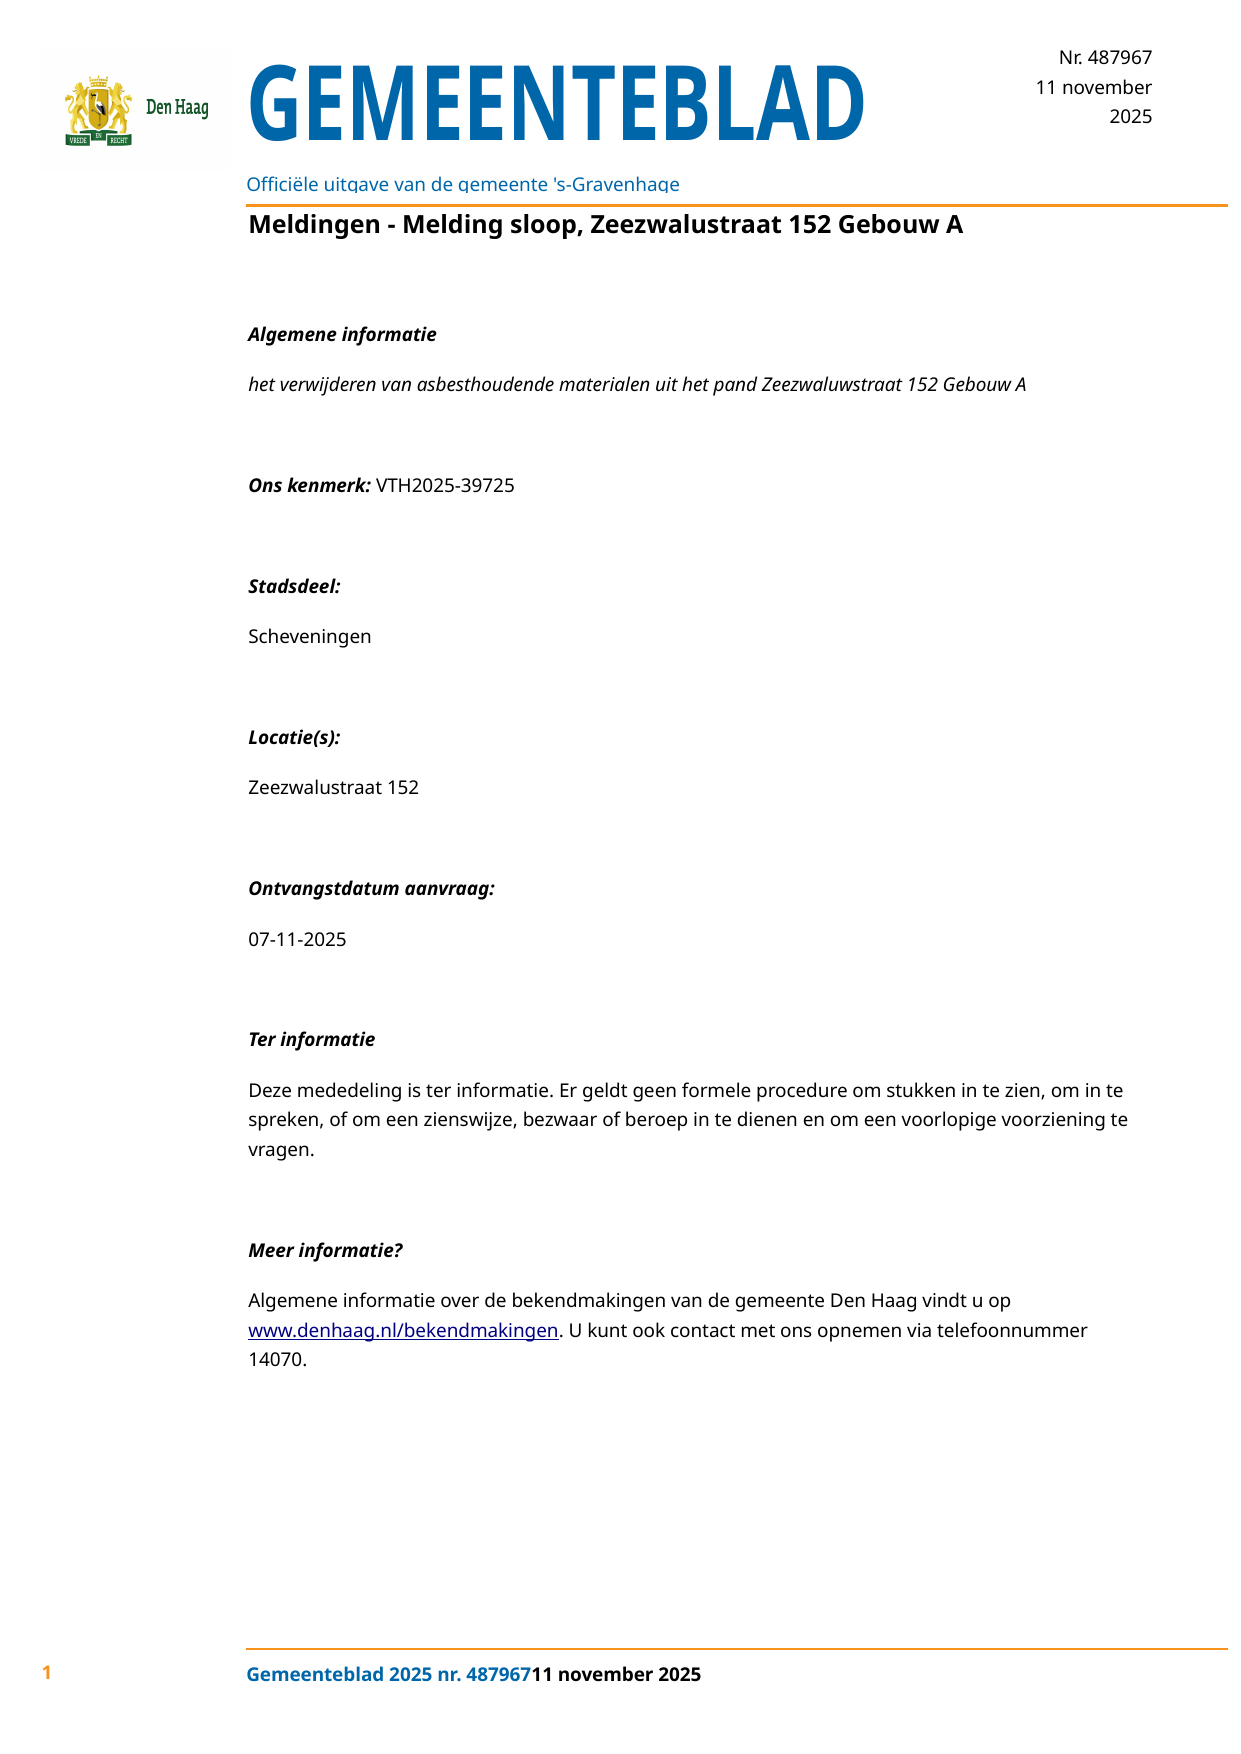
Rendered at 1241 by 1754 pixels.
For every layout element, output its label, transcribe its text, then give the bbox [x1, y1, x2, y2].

picture [41, 47, 231, 172]
text Ontvangstdatum aanvraag: [248, 875, 1152, 901]
text het verwijderen van asbesthoudende materialen uit het pand Zeezwaluwstraat 152 Gebouw A [248, 371, 1152, 397]
text Meer informatie? [248, 1237, 1152, 1263]
text Ons kenmerk: VTH2025-39725 [248, 472, 1152, 498]
text Scheveningen [248, 623, 1152, 649]
text Locatie(s): [248, 724, 1152, 750]
text Zeezwalustraat 152 [248, 774, 1152, 800]
text Algemene informatie over de bekendmakingen van de gemeente Den Haag vindt u op www.denhaag.nl/bekendmakingen. U kunt ook contact met ons opnemen via telefoonnummer 14070. [248, 1287, 1152, 1372]
text Meldingen - Melding sloop, Zeezwalustraat 152 Gebouw A [248, 207, 1152, 241]
text Ter informatie [248, 1027, 1152, 1052]
text 07-11-2025 [248, 926, 1152, 951]
text Stadsdeel: [248, 573, 1152, 598]
text Deze mededeling is ter informatie. Er geldt geen formele procedure om stukken in te zien, om in te spreken, of om een zienswijze, bezwaar of beroep in te dienen en om een voorlopige voorziening te vragen. [248, 1077, 1152, 1162]
text Algemene informatie [248, 321, 1152, 346]
